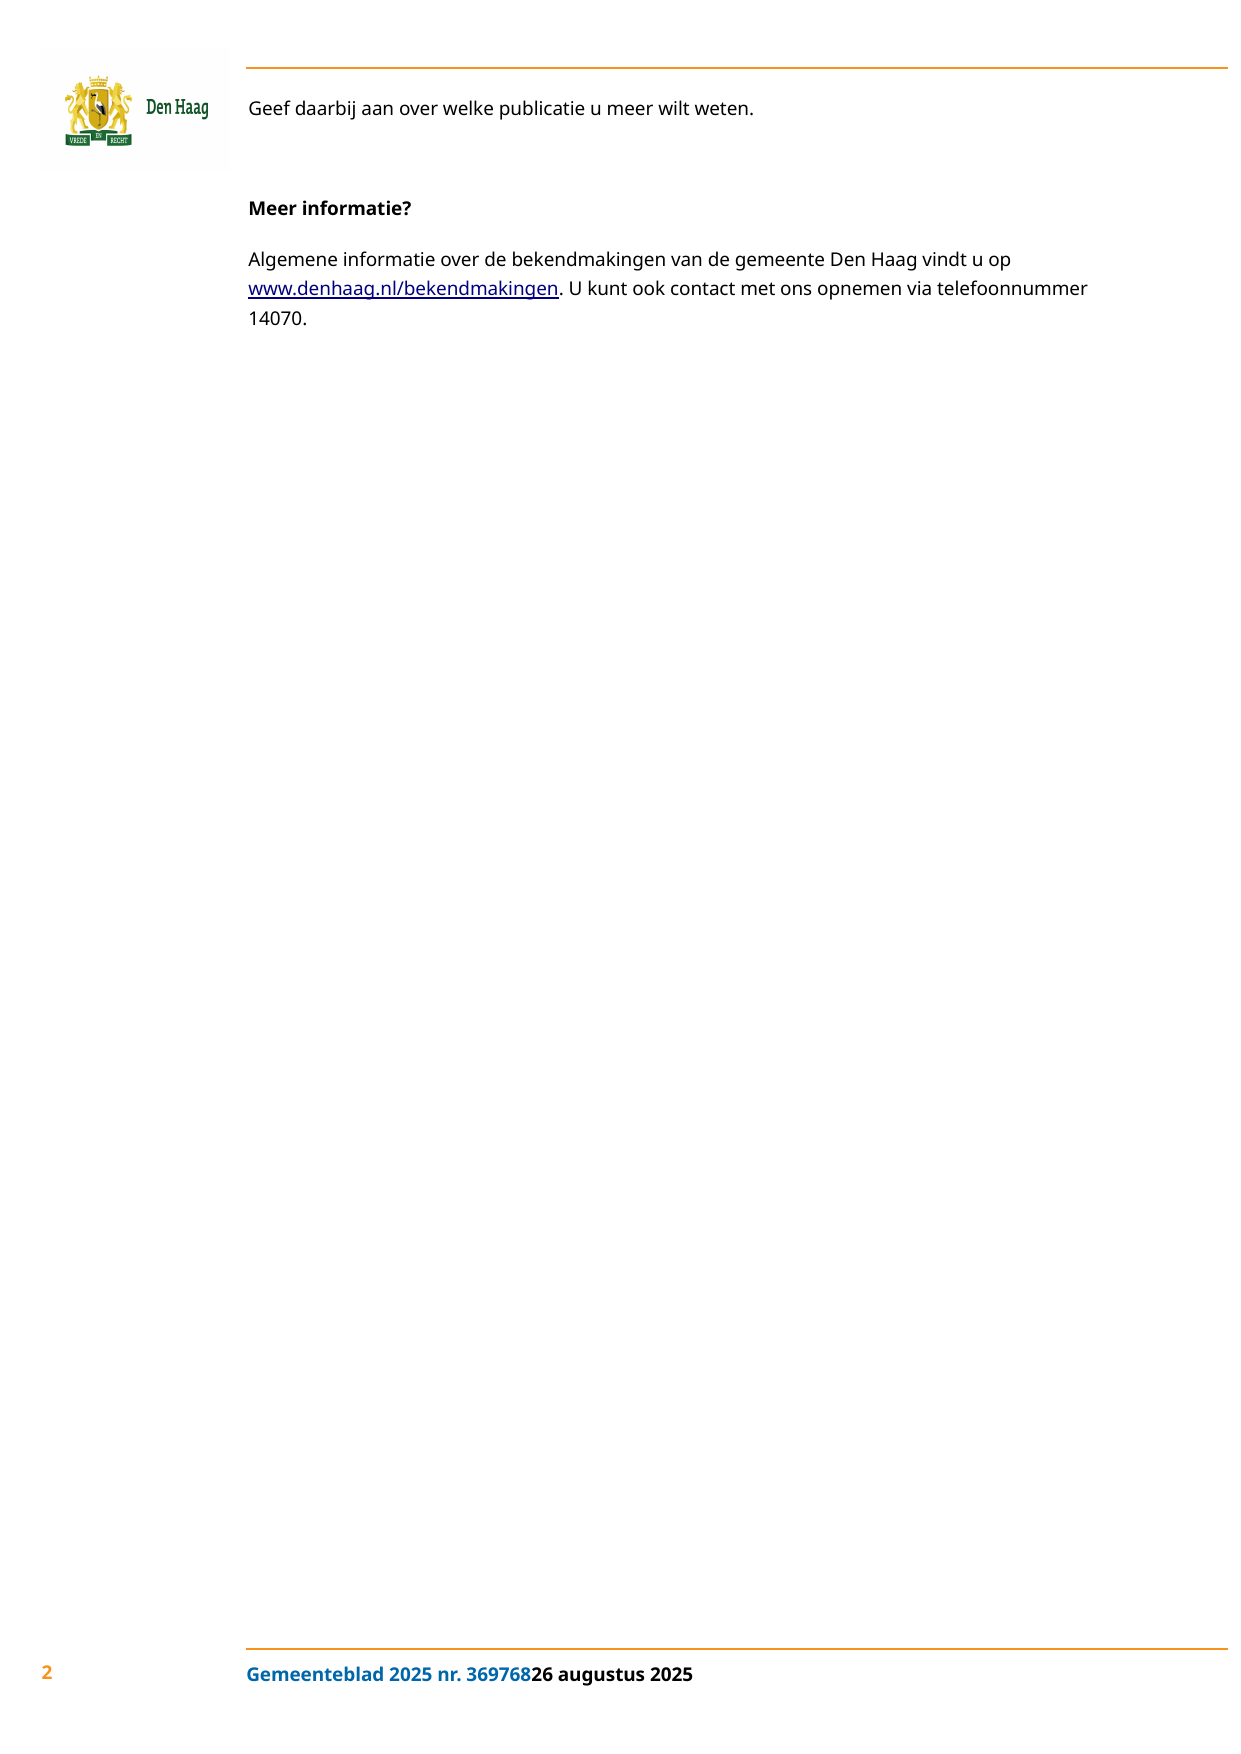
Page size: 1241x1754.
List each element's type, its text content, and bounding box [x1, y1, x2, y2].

text Meer informatie? [248, 196, 1152, 221]
text Algemene informatie over de bekendmakingen van de gemeente Den Haag vindt u op www.denhaag.nl/bekendmakingen. U kunt ook contact met ons opnemen via telefoonnummer 14070. [248, 246, 1152, 331]
picture [41, 47, 231, 172]
text Geef daarbij aan over welke publicatie u meer wilt weten. [248, 95, 1152, 121]
